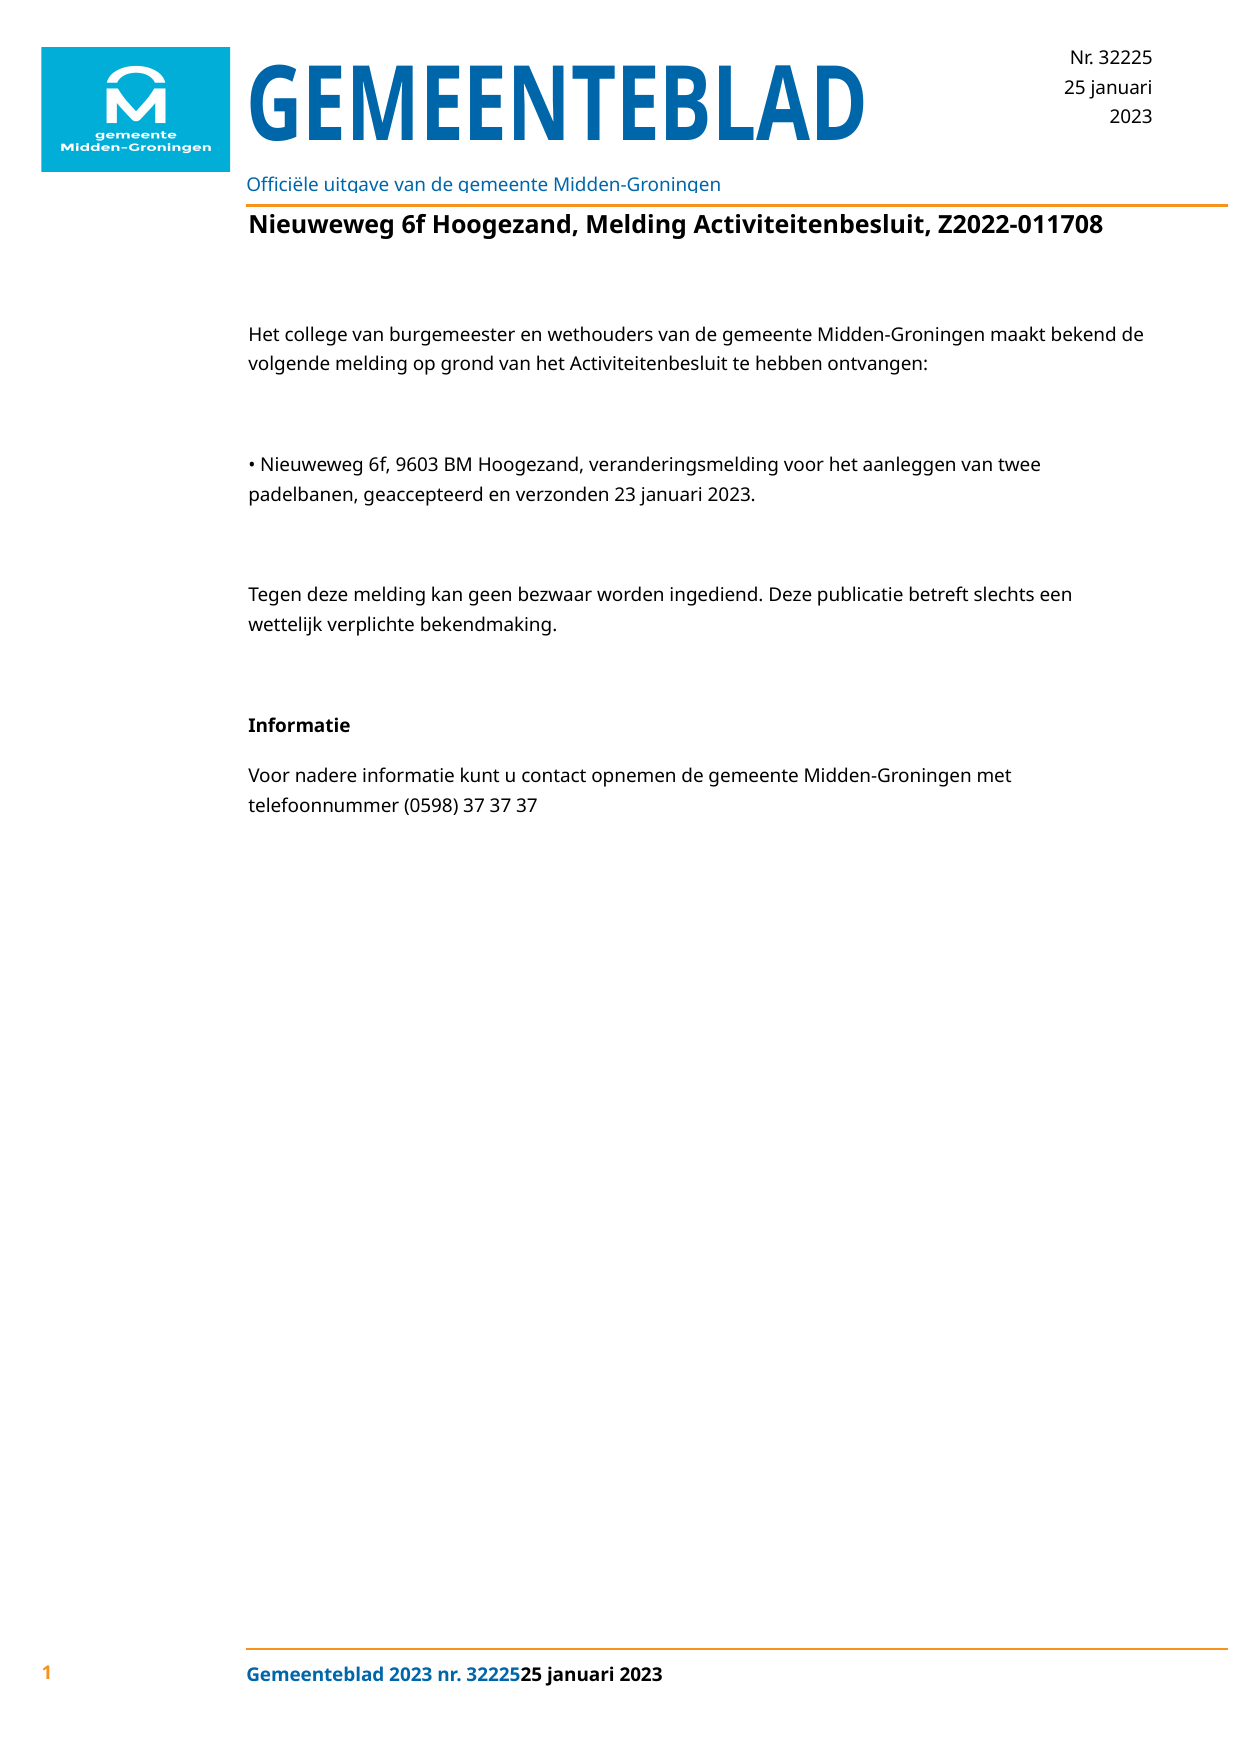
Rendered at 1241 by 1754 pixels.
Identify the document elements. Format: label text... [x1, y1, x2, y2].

text Het college van burgemeester en wethouders van de gemeente Midden-Groningen maakt bekend de volgende melding op grond van het Activiteitenbesluit te hebben ontvangen: [248, 321, 1152, 376]
picture [108, 66, 164, 82]
text Tegen deze melding kan geen bezwaar worden ingediend. Deze publicatie betreft slechts een wettelijk verplichte bekendmaking. [248, 582, 1152, 637]
picture [184, 146, 190, 153]
text Voor nadere informatie kunt u contact opnemen de gemeente Midden-Groningen met telefoonnummer (0598) 37 37 37 [248, 762, 1152, 818]
picture [107, 89, 165, 122]
text Nieuweweg 6f Hoogezand, Melding Activiteitenbesluit, Z2022-011708 [248, 207, 1152, 241]
text Informatie [248, 712, 1152, 738]
text • Nieuweweg 6f, 9603 BM Hoogezand, veranderingsmelding voor het aanleggen van twee padelbanen, geaccepteerd en verzonden 23 januari 2023. [248, 451, 1152, 506]
